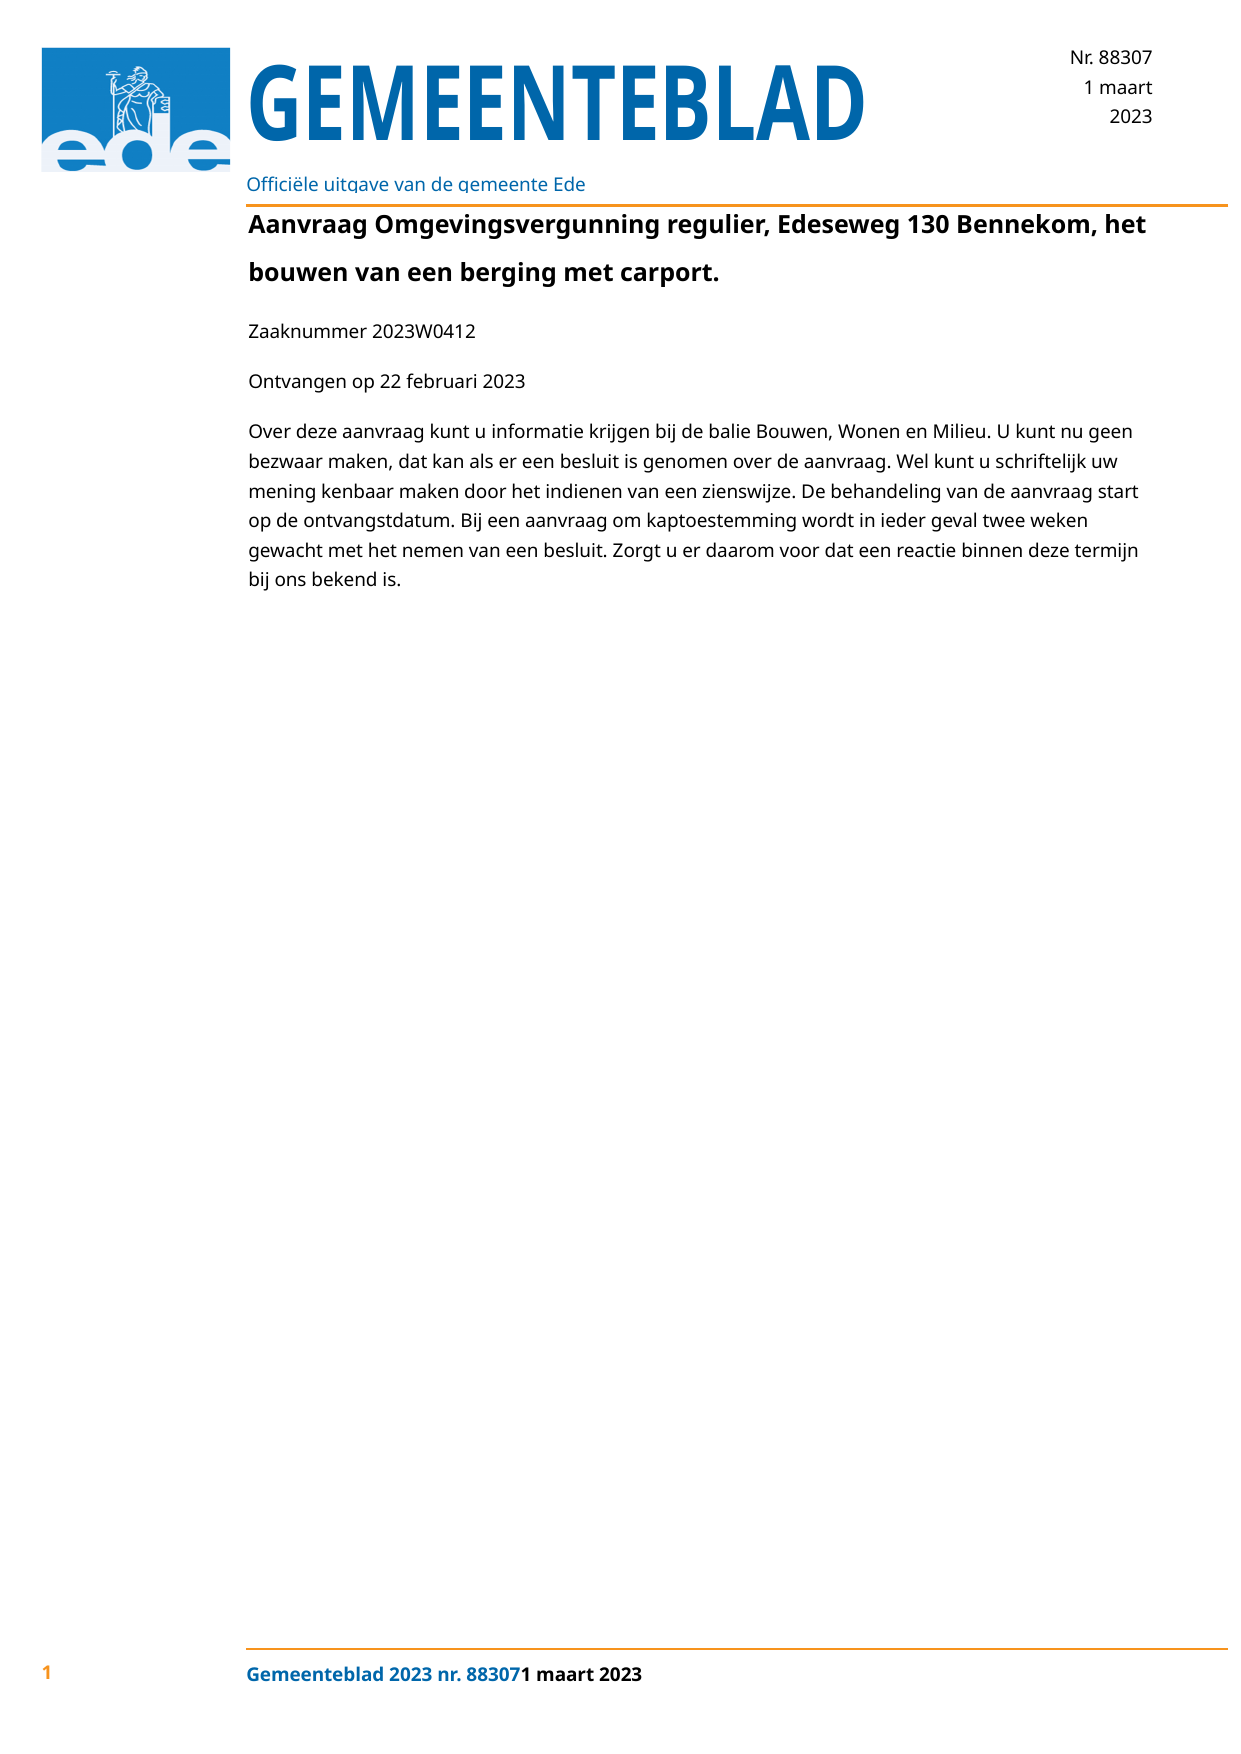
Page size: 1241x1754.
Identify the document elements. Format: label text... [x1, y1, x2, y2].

picture [41, 47, 231, 172]
text Over deze aanvraag kunt u informatie krijgen bij de balie Bouwen, Wonen en Milieu. U kunt nu geen bezwaar maken, dat kan als er een besluit is genomen over de aanvraag. Wel kunt u schriftelijk uw mening kenbaar maken door het indienen van een zienswijze. De behandeling van de aanvraag start op de ontvangstdatum. Bij een aanvraag om kaptoestemming wordt in ieder geval twee weken gewacht met het nemen van een besluit. Zorgt u er daarom voor dat een reactie binnen deze termijn bij ons bekend is. [248, 419, 1152, 592]
text Aanvraag Omgevingsvergunning regulier, Edeseweg 130 Bennekom, het bouwen van een berging met carport. [248, 207, 1152, 288]
text Ontvangen op 22 februari 2023 [248, 368, 1152, 394]
text Zaaknummer 2023W0412 [248, 318, 1152, 344]
